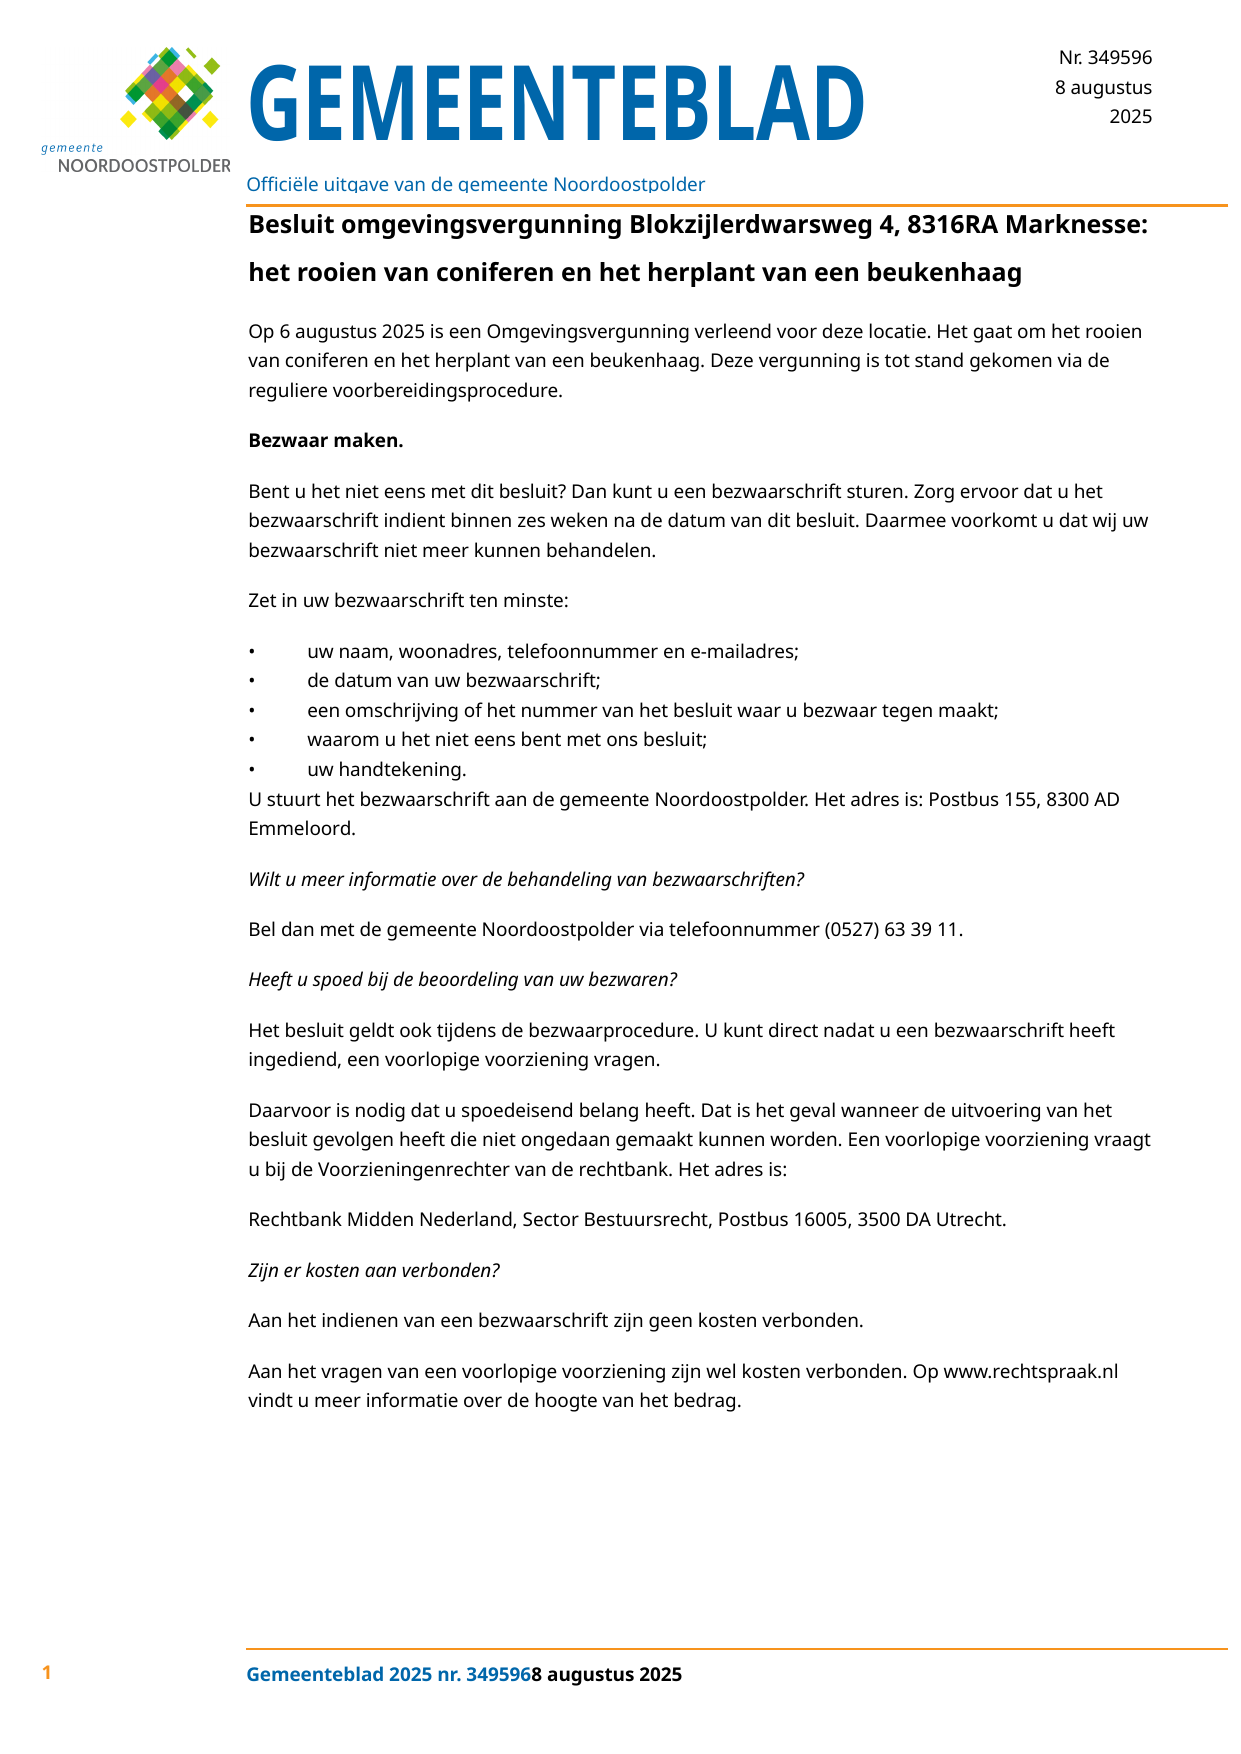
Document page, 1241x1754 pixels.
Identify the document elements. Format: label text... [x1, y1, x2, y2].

list de datum van uw bezwaarschrift; [248, 667, 1152, 693]
text Aan het vragen van een voorlopige voorziening zijn wel kosten verbonden. Op www.rechtspraak.nl vindt u meer informatie over de hoogte van het bedrag. [248, 1358, 1152, 1413]
list uw naam, woonadres, telefoonnummer en e-mailadres; [248, 638, 1152, 664]
text Besluit omgevingsvergunning Blokzijlerdwarsweg 4, 8316RA Marknesse: het rooien van coniferen en het herplant van een beukenhaag [248, 207, 1152, 288]
text Bel dan met de gemeente Noordoostpolder via telefoonnummer (0527) 63 39 11. [248, 916, 1152, 942]
list uw handtekening. [248, 756, 1152, 782]
text Heeft u spoed bij de beoordeling van uw bezwaren? [248, 967, 1152, 992]
text Zet in uw bezwaarschrift ten minste: [248, 587, 1152, 613]
text Wilt u meer informatie over de behandeling van bezwaarschriften? [248, 866, 1152, 892]
text Daarvoor is nodig dat u spoedeisend belang heeft. Dat is het geval wanneer de uitvoering van het besluit gevolgen heeft die niet ongedaan gemaakt kunnen worden. Een voorlopige voorziening vraagt u bij de Voorzieningenrechter van de rechtbank. Het adres is: [248, 1097, 1152, 1182]
text Het besluit geldt ook tijdens de bezwaarprocedure. U kunt direct nadat u een bezwaarschrift heeft ingediend, een voorlopige voorziening vragen. [248, 1017, 1152, 1072]
list een omschrijving of het nummer van het besluit waar u bezwaar tegen maakt; [248, 697, 1152, 723]
text Zijn er kosten aan verbonden? [248, 1257, 1152, 1283]
text Rechtbank Midden Nederland, Sector Bestuursrecht, Postbus 16005, 3500 DA Utrecht. [248, 1207, 1152, 1232]
text Op 6 augustus 2025 is een Omgevingsvergunning verleend voor deze locatie. Het gaat om het rooien van coniferen en het herplant van een beukenhaag. Deze vergunning is tot stand gekomen via de reguliere voorbereidingsprocedure. [248, 318, 1152, 403]
text Bezwaar maken. [248, 427, 1152, 453]
text U stuurt het bezwaarschrift aan de gemeente Noordoostpolder. Het adres is: Postbus 155, 8300 AD Emmeloord. [248, 786, 1152, 841]
list waarom u het niet eens bent met ons besluit; [248, 727, 1152, 752]
text Bent u het niet eens met dit besluit? Dan kunt u een bezwaarschrift sturen. Zorg ervoor dat u het bezwaarschrift indient binnen zes weken na de datum van dit besluit. Daarmee voorkomt u dat wij uw bezwaarschrift niet meer kunnen behandelen. [248, 478, 1152, 563]
picture [41, 47, 231, 172]
text Aan het indienen van een bezwaarschrift zijn geen kosten verbonden. [248, 1307, 1152, 1333]
